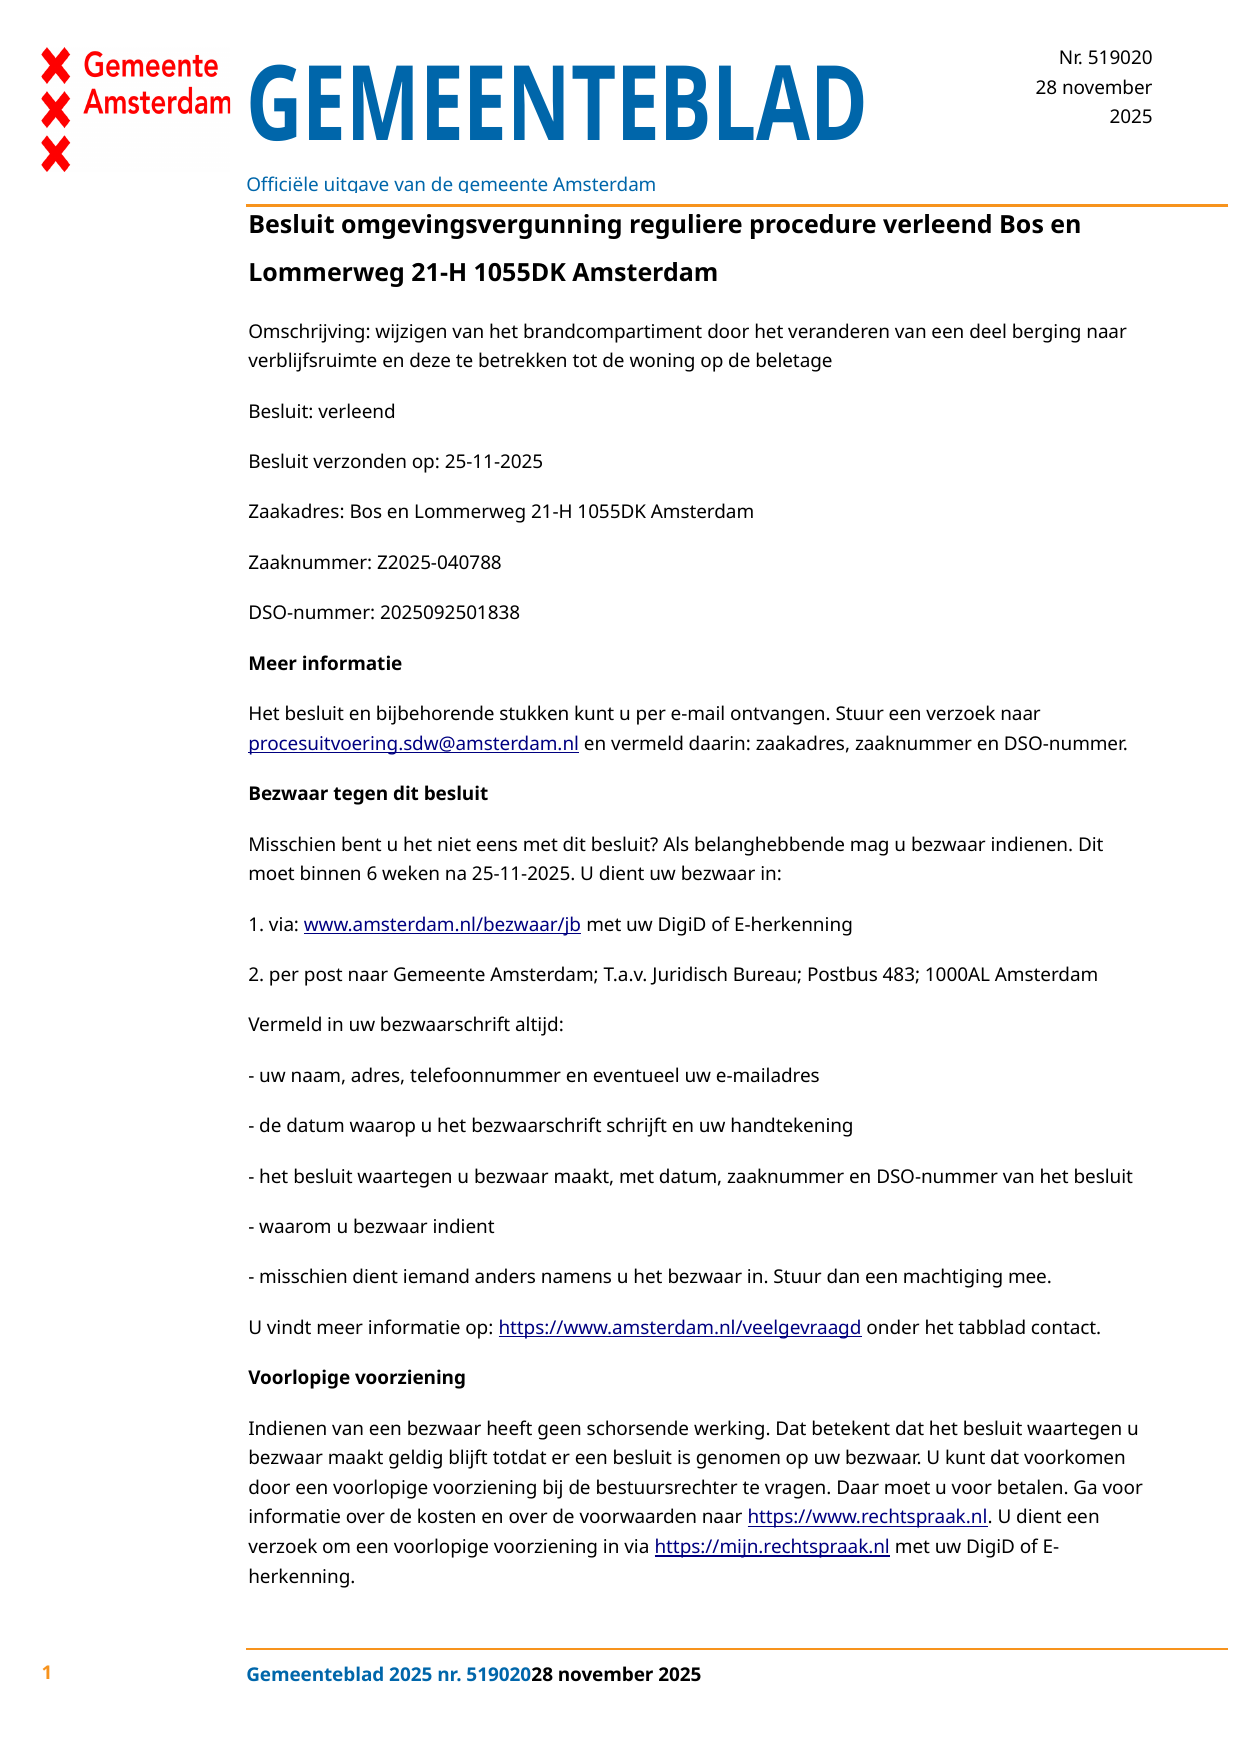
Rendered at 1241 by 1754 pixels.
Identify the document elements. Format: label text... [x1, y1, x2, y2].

text Het besluit en bijbehorende stukken kunt u per e-mail ontvangen. Stuur een verzoek naar procesuitvoering.sdw@amsterdam.nl en vermeld daarin: zaakadres, zaaknummer en DSO-nummer. [248, 700, 1152, 756]
text Vermeld in uw bezwaarschrift altijd: [248, 1012, 1152, 1037]
text Besluit omgevingsvergunning reguliere procedure verleend Bos en Lommerweg 21-H 1055DK Amsterdam [248, 207, 1152, 288]
text U vindt meer informatie op: https://www.amsterdam.nl/veelgevraagd onder het tabblad contact. [248, 1314, 1152, 1340]
text Zaakadres: Bos en Lommerweg 21-H 1055DK Amsterdam [248, 499, 1152, 524]
text Bezwaar tegen dit besluit [248, 780, 1152, 806]
picture [41, 47, 231, 172]
text - uw naam, adres, telefoonnummer en eventueel uw e-mailadres [248, 1062, 1152, 1088]
text Zaaknummer: Z2025-040788 [248, 549, 1152, 575]
text Voorlopige voorziening [248, 1364, 1152, 1390]
text Indienen van een bezwaar heeft geen schorsende werking. Dat betekent dat het besluit waartegen u bezwaar maakt geldig blijft totdat er een besluit is genomen op uw bezwaar. U kunt dat voorkomen door een voorlopige voorziening bij de bestuursrechter te vragen. Daar moet u voor betalen. Ga voor informatie over de kosten en over de voorwaarden naar https://www.rechtspraak.nl. U dient een verzoek om een voorlopige voorziening in via https://mijn.rechtspraak.nl met uw DigiD of E-herkenning. [248, 1415, 1152, 1589]
text Omschrijving: wijzigen van het brandcompartiment door het veranderen van een deel berging naar verblijfsruimte en deze te betrekken tot de woning op de beletage [248, 318, 1152, 373]
text Misschien bent u het niet eens met dit besluit? Als belanghebbende mag u bezwaar indienen. Dit moet binnen 6 weken na 25-11-2025. U dient uw bezwaar in: [248, 831, 1152, 886]
text - het besluit waartegen u bezwaar maakt, met datum, zaaknummer en DSO-nummer van het besluit [248, 1163, 1152, 1189]
text DSO-nummer: 2025092501838 [248, 599, 1152, 625]
text 1. via: www.amsterdam.nl/bezwaar/jb met uw DigiD of E-herkenning [248, 911, 1152, 937]
text - misschien dient iemand anders namens u het bezwaar in. Stuur dan een machtiging mee. [248, 1264, 1152, 1289]
text - de datum waarop u het bezwaarschrift schrijft en uw handtekening [248, 1112, 1152, 1138]
text - waarom u bezwaar indient [248, 1213, 1152, 1239]
text Besluit verzonden op: 25-11-2025 [248, 448, 1152, 474]
text Besluit: verleend [248, 398, 1152, 424]
text 2. per post naar Gemeente Amsterdam; T.a.v. Juridisch Bureau; Postbus 483; 1000AL Amsterdam [248, 961, 1152, 987]
text Meer informatie [248, 650, 1152, 676]
